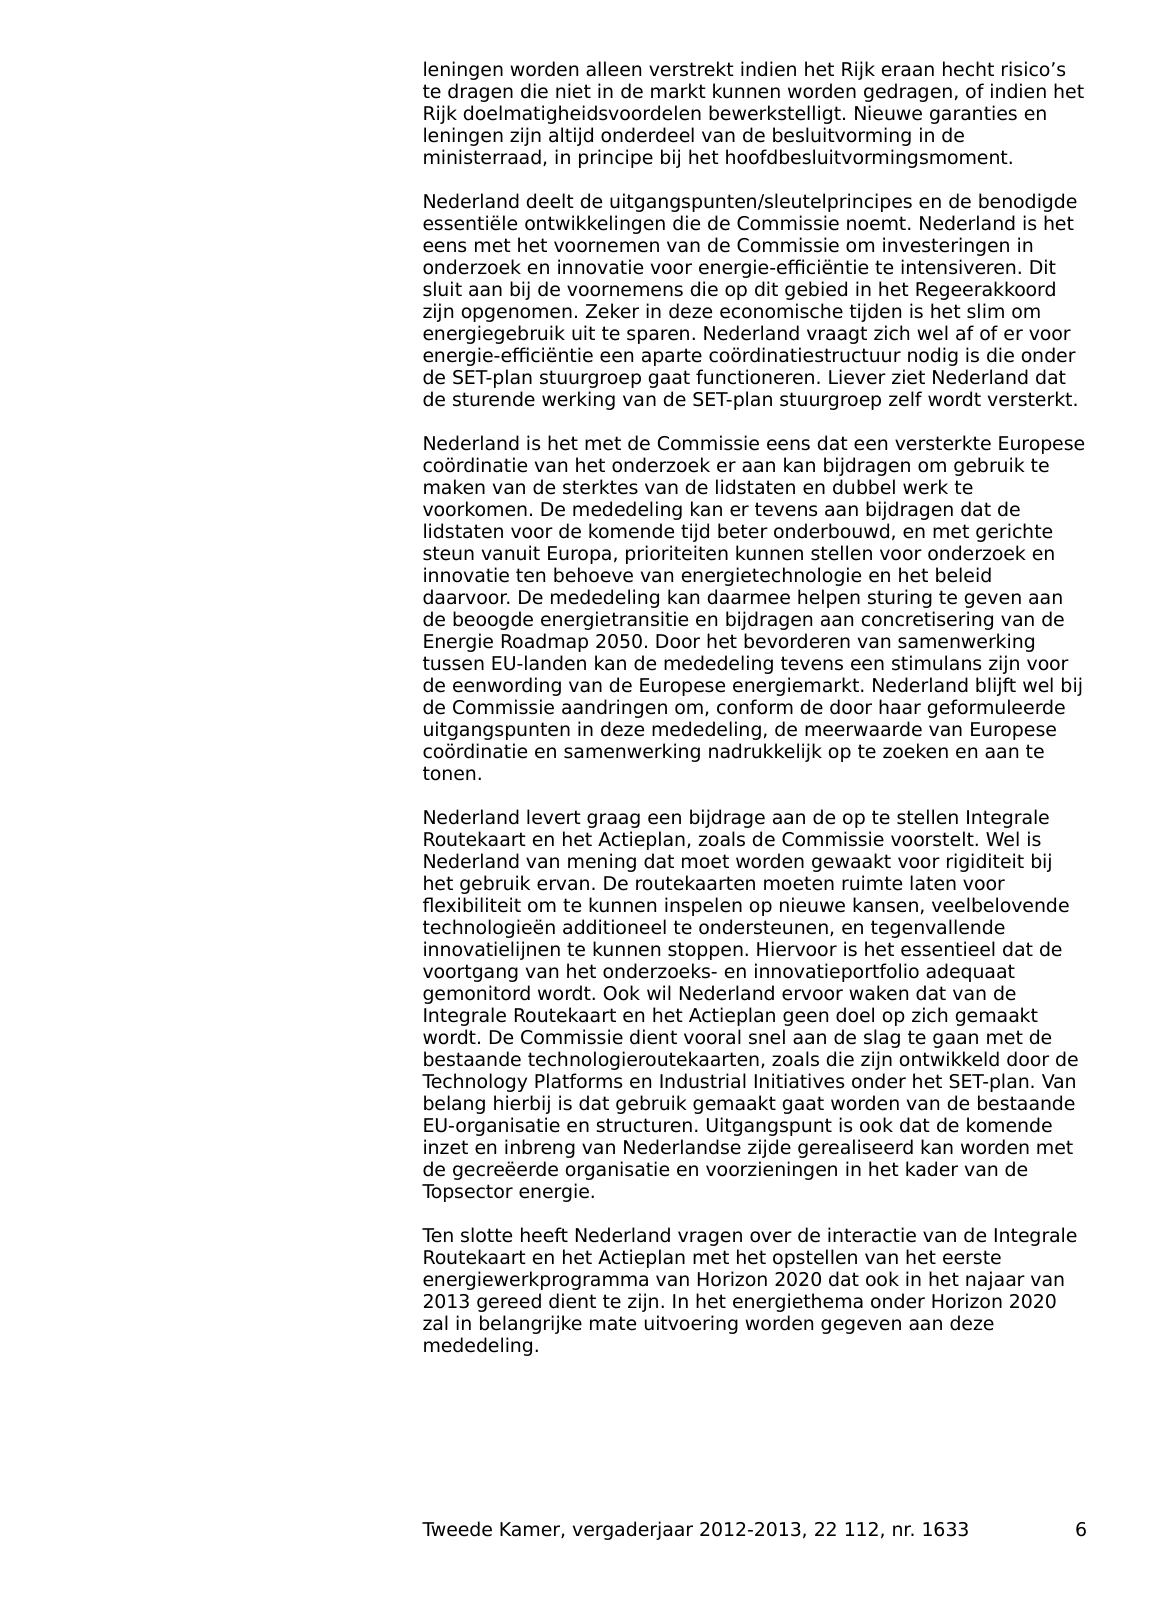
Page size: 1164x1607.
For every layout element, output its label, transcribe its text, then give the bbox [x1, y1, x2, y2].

text Nederland is het met de Commissie eens dat een versterkte Europese coördinatie van het onderzoek er aan kan bijdragen om gebruik te maken van de sterktes van de lidstaten en dubbel werk te voorkomen. De mededeling kan er tevens aan bijdragen dat de lidstaten voor de komende tijd beter onderbouwd, en met gerichte steun vanuit Europa, prioriteiten kunnen stellen voor onderzoek en innovatie ten behoeve van energietechnologie en het beleid daarvoor. De mededeling kan daarmee helpen sturing te geven aan de beoogde energietransitie en bijdragen aan concretisering van de Energie Roadmap 2050. Door het bevorderen van samenwerking tussen EU-landen kan de mededeling tevens een stimulans zijn voor de eenwording van de Europese energiemarkt. Nederland blijft wel bij de Commissie aandringen om, conform de door haar geformuleerde uitgangspunten in deze mededeling, de meerwaarde van Europese coördinatie en samenwerking nadrukkelijk op te zoeken en aan te tonen. [422, 433, 1087, 785]
text Ten slotte heeft Nederland vragen over de interactie van de Integrale Routekaart en het Actieplan met het opstellen van het eerste energiewerkprogramma van Horizon 2020 dat ook in het najaar van 2013 gereed dient te zijn. In het energiethema onder Horizon 2020 zal in belangrijke mate uitvoering worden gegeven aan deze mededeling. [422, 1225, 1087, 1357]
text Nederland deelt de uitgangspunten/sleutelprincipes en de benodigde essentiële ontwikkelingen die de Commissie noemt. Nederland is het eens met het voornemen van de Commissie om investeringen in onderzoek en innovatie voor energie-efficiëntie te intensiveren. Dit sluit aan bij de voornemens die op dit gebied in het Regeerakkoord zijn opgenomen. Zeker in deze economische tijden is het slim om energiegebruik uit te sparen. Nederland vraagt zich wel af of er voor energie-efficiëntie een aparte coördinatiestructuur nodig is die onder de SET-plan stuurgroep gaat functioneren. Liever ziet Nederland dat de sturende werking van de SET-plan stuurgroep zelf wordt versterkt. [422, 191, 1087, 411]
text Nederland levert graag een bijdrage aan de op te stellen Integrale Routekaart en het Actieplan, zoals de Commissie voorstelt. Wel is Nederland van mening dat moet worden gewaakt voor rigiditeit bij het gebruik ervan. De routekaarten moeten ruimte laten voor flexibiliteit om te kunnen inspelen op nieuwe kansen, veelbelovende technologieën additioneel te ondersteunen, en tegenvallende innovatielijnen te kunnen stoppen. Hiervoor is het essentieel dat de voortgang van het onderzoeks- en innovatieportfolio adequaat gemonitord wordt. Ook wil Nederland ervoor waken dat van de Integrale Routekaart en het Actieplan geen doel op zich gemaakt wordt. De Commissie dient vooral snel aan de slag te gaan met de bestaande technologieroutekaarten, zoals die zijn ontwikkeld door de Technology Platforms en Industrial Initiatives onder het SET-plan. Van belang hierbij is dat gebruik gemaakt gaat worden van de bestaande EU-organisatie en structuren. Uitgangspunt is ook dat de komende inzet en inbreng van Nederlandse zijde gerealiseerd kan worden met de gecreëerde organisatie en voorzieningen in het kader van de Topsector energie. [422, 807, 1087, 1203]
text leningen worden alleen verstrekt indien het Rijk eraan hecht risico’s te dragen die niet in de markt kunnen worden gedragen, of indien het Rijk doelmatigheidsvoordelen bewerkstelligt. Nieuwe garanties en leningen zijn altijd onderdeel van de besluitvorming in de ministerraad, in principe bij het hoofdbesluitvormingsmoment. [422, 59, 1087, 169]
